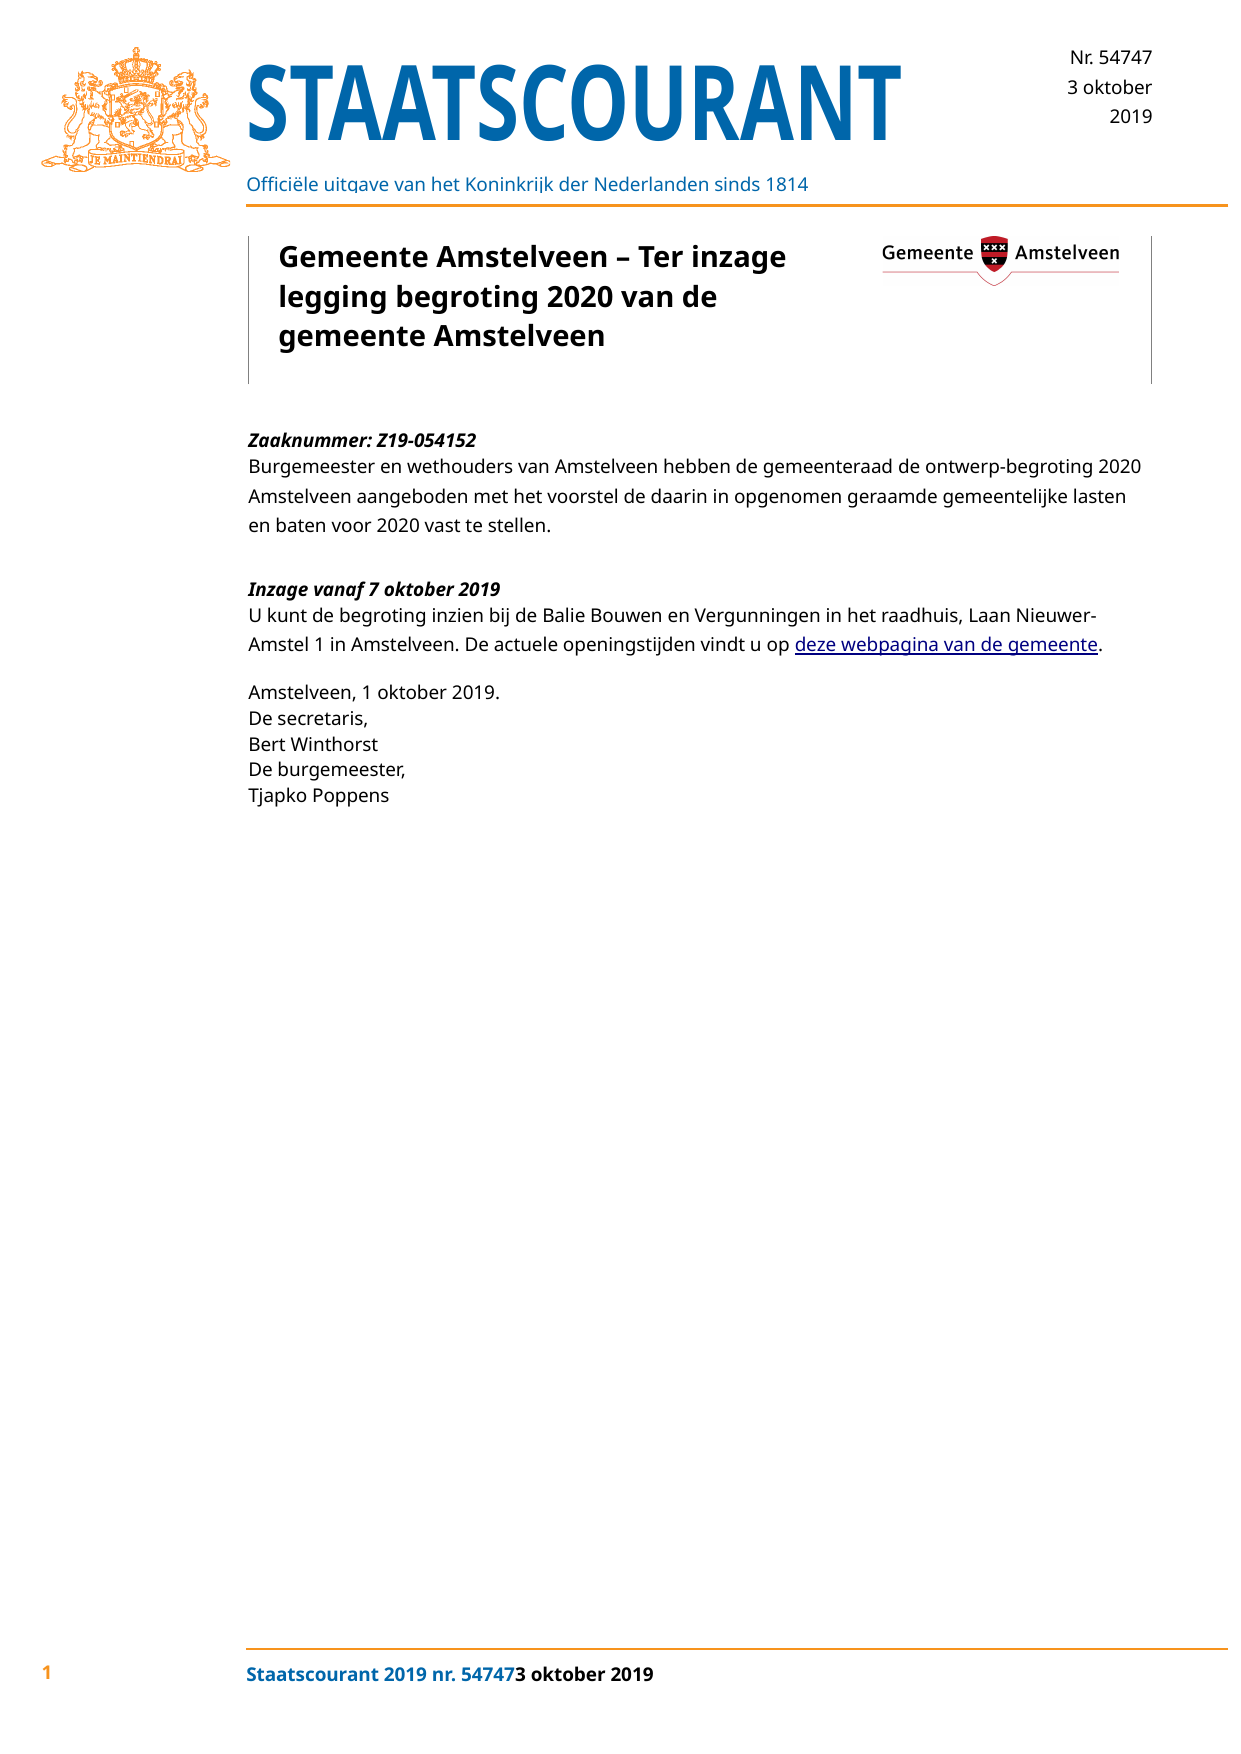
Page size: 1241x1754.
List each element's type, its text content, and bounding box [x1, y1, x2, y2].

table_header Gemeente Amstelveen – Ter inzage legging begroting 2020 van de gemeente Amstelveen [249, 236, 850, 384]
text De secretaris, [248, 705, 1152, 731]
picture [882, 236, 1119, 286]
text Amstelveen, 1 oktober 2019. [248, 679, 1152, 705]
table_header [850, 236, 1151, 384]
text Burgemeester en wethouders van Amstelveen hebben de gemeenteraad de ontwerp-begroting 2020 Amstelveen aangeboden met het voorstel de daarin in opgenomen geraamde gemeentelijke lasten en baten voor 2020 vast te stellen. [248, 453, 1152, 538]
text Inzage vanaf 7 oktober 2019 [248, 576, 1152, 602]
text U kunt de begroting inzien bij de Balie Bouwen en Vergunningen in het raadhuis, Laan Nieuwer-Amstel 1 in Amstelveen. De actuele openingstijden vindt u op deze webpagina van de gemeente. [248, 602, 1152, 657]
picture [41, 47, 231, 172]
text Bert Winthorst [248, 731, 1152, 757]
text Tjapko Poppens [248, 782, 1152, 808]
text Zaaknummer: Z19-054152 [248, 427, 1152, 453]
text De burgemeester, [248, 757, 1152, 782]
